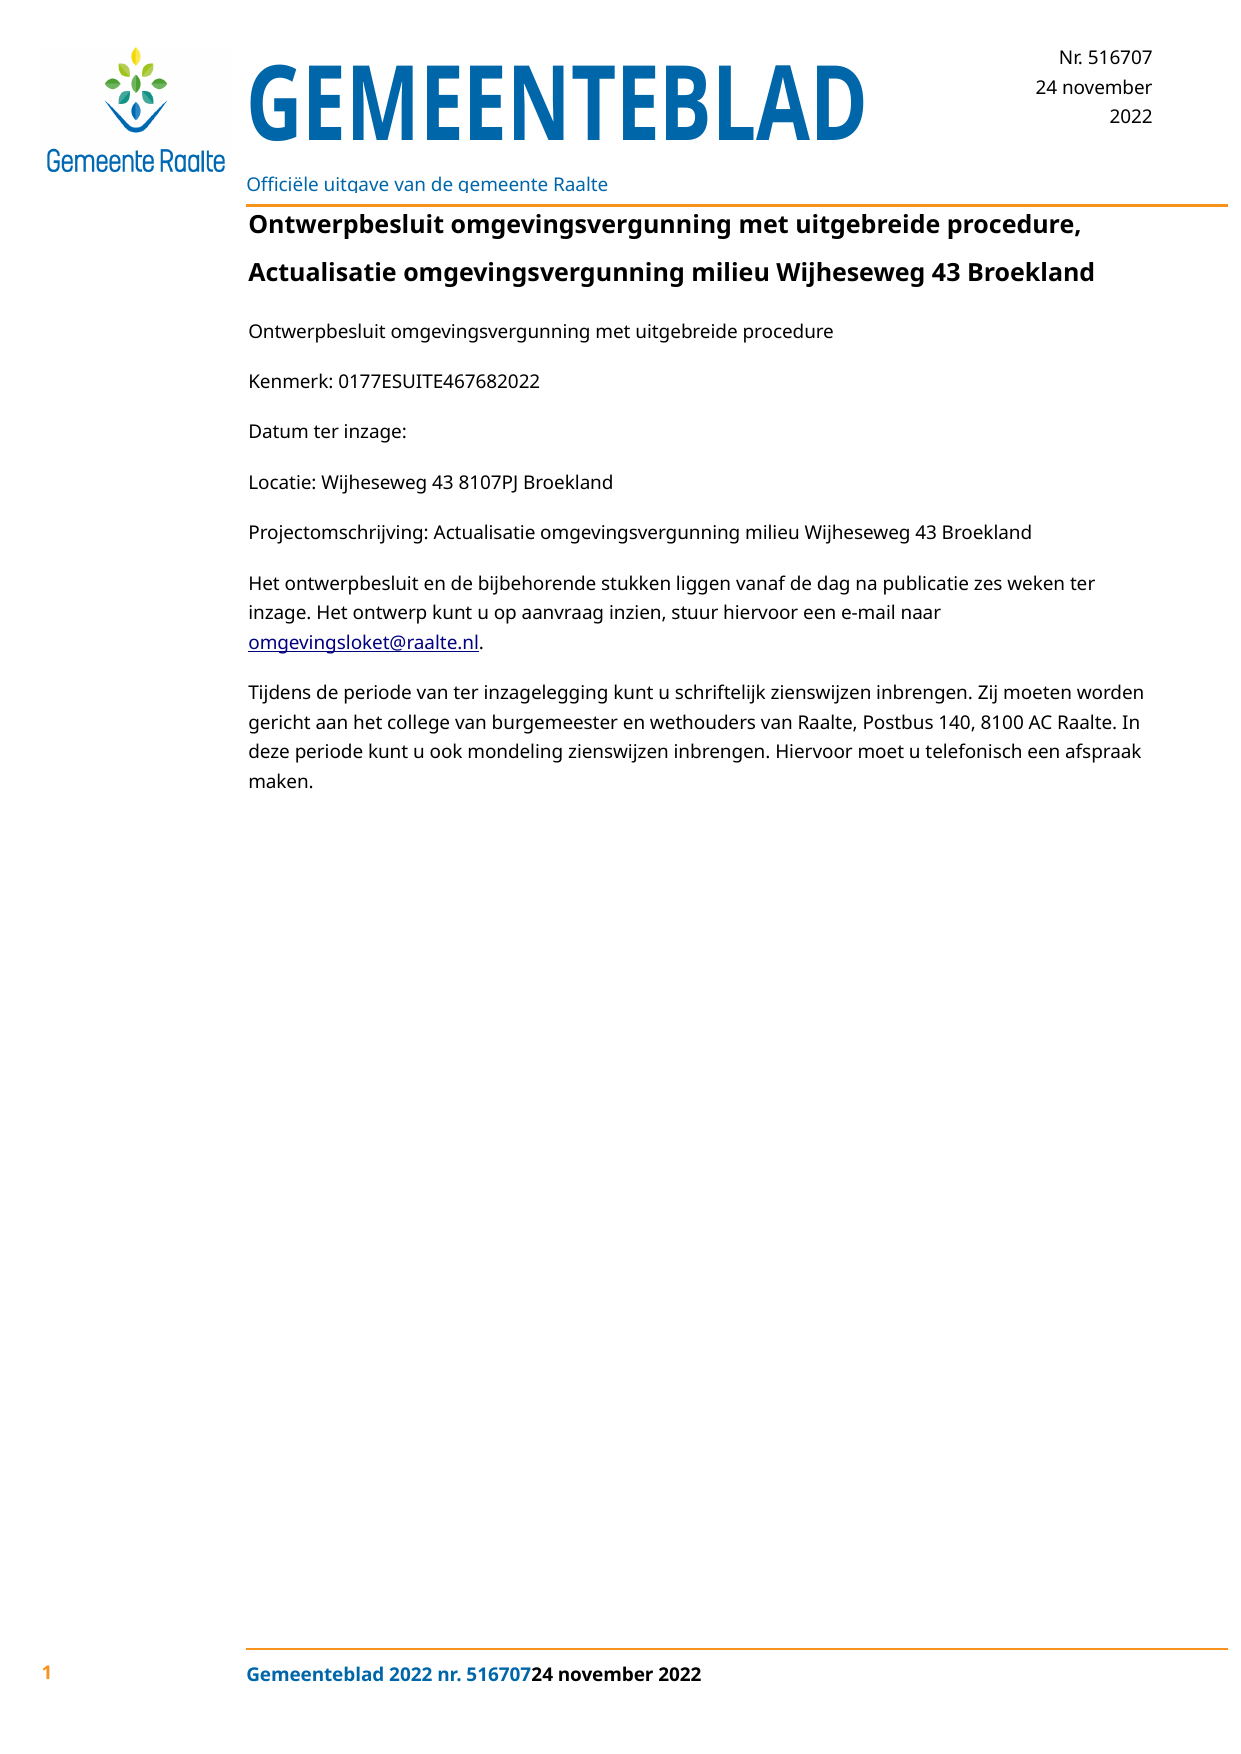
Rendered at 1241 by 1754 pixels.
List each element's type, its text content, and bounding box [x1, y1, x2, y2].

text Kenmerk: 0177ESUITE467682022 [248, 368, 1152, 394]
text Ontwerpbesluit omgevingsvergunning met uitgebreide procedure [248, 318, 1152, 344]
picture [41, 47, 231, 172]
text Tijdens de periode van ter inzagelegging kunt u schriftelijk zienswijzen inbrengen. Zij moeten worden gericht aan het college van burgemeester en wethouders van Raalte, Postbus 140, 8100 AC Raalte. In deze periode kunt u ook mondeling zienswijzen inbrengen. Hiervoor moet u telefonisch een afspraak maken. [248, 679, 1152, 794]
text Locatie: Wijheseweg 43 8107PJ Broekland [248, 469, 1152, 495]
text Het ontwerpbesluit en de bijbehorende stukken liggen vanaf de dag na publicatie zes weken ter inzage. Het ontwerp kunt u op aanvraag inzien, stuur hiervoor een e-mail naar omgevingsloket@raalte.nl. [248, 570, 1152, 655]
text Datum ter inzage: [248, 419, 1152, 444]
text Projectomschrijving: Actualisa­tie omgevings­vergu­nning milieu Wijheseweg 43 Broekland [248, 519, 1152, 545]
text Ontwerpbesluit omgevingsvergunning met uitgebreide procedure, Actualisa­tie omgevings­vergu­nning milieu Wijheseweg 43 Broekland [248, 207, 1152, 288]
